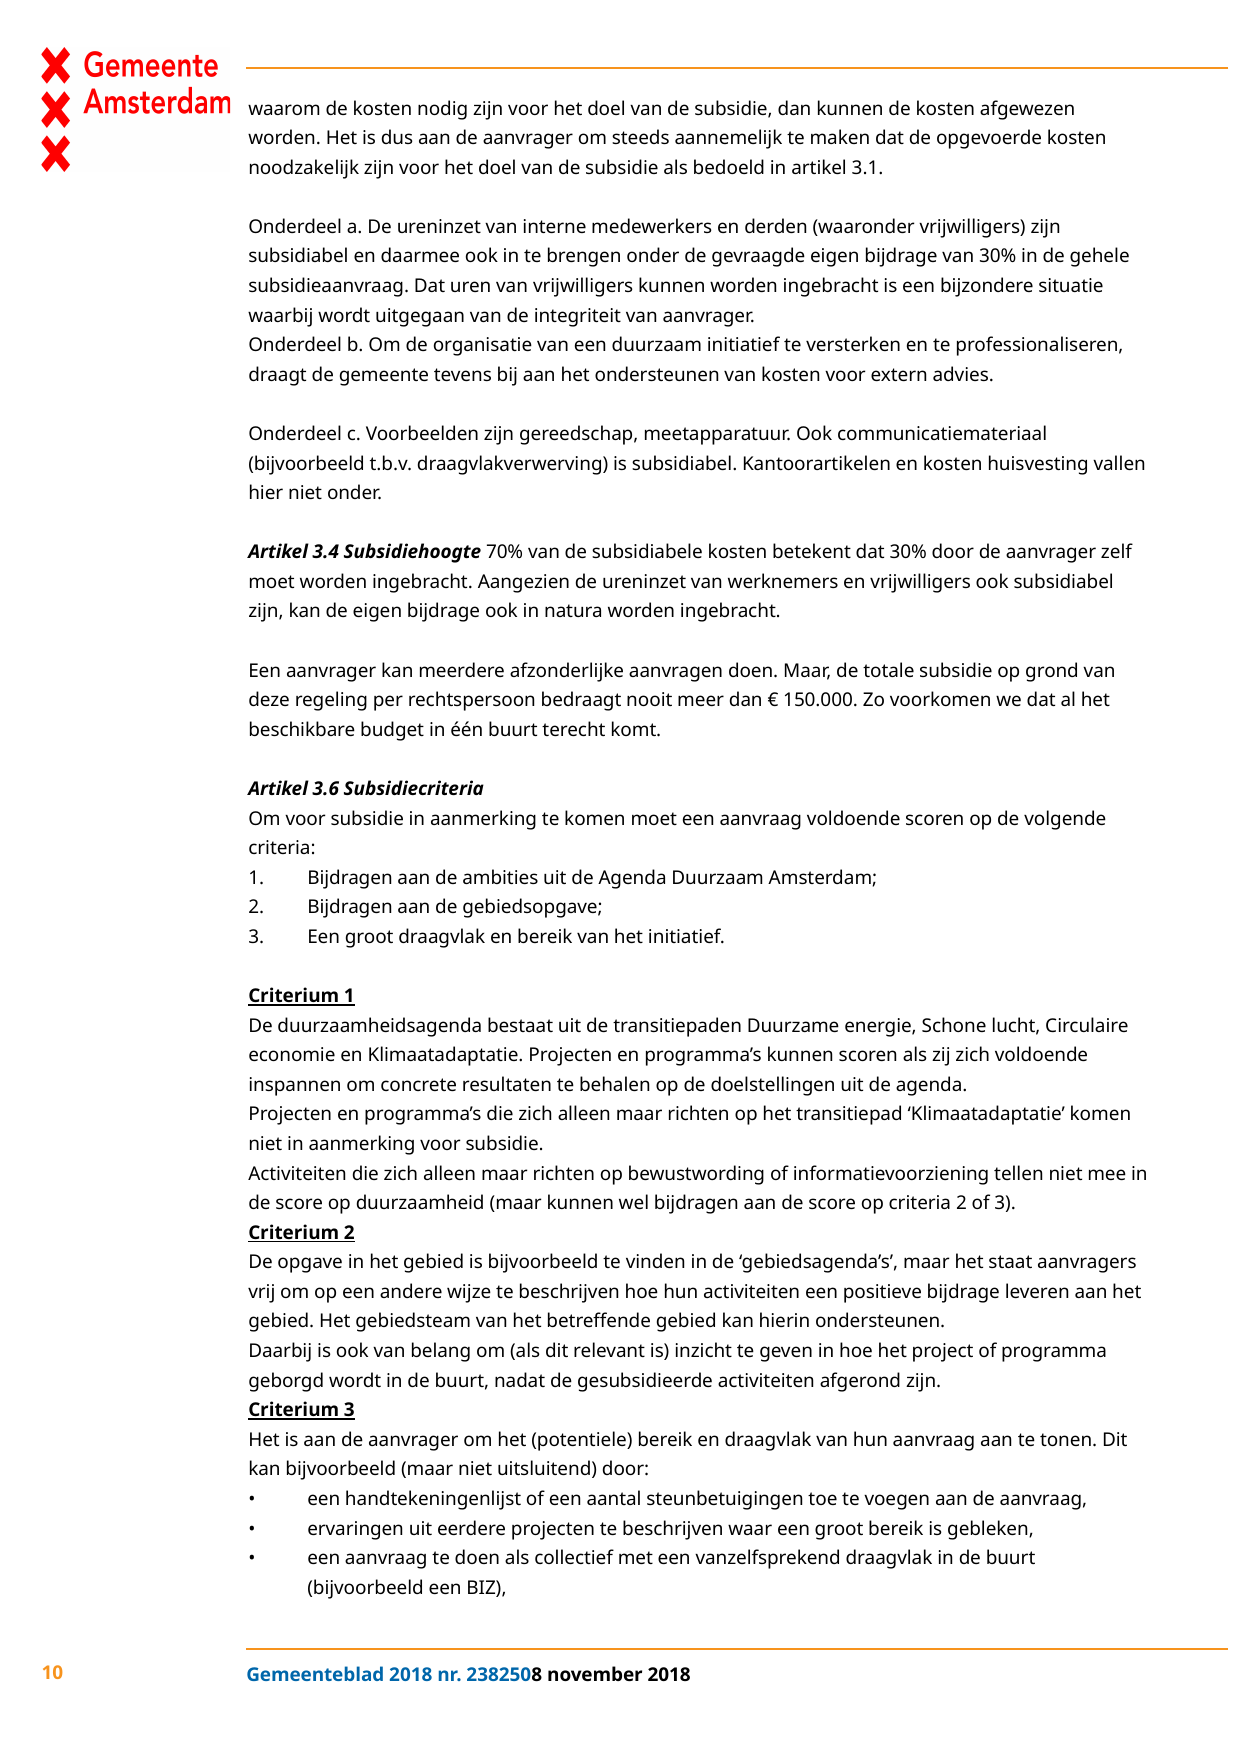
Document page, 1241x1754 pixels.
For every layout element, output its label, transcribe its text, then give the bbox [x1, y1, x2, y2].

text Het is aan de aanvrager om het (potentiele) bereik en draagvlak van hun aanvraag aan te tonen. Dit kan bijvoorbeeld (maar niet uitsluitend) door: [248, 1426, 1152, 1481]
text Criterium 1 [248, 982, 1152, 1008]
text Criterium 2 [248, 1219, 1152, 1245]
text Een aanvrager kan meerdere afzonderlijke aanvragen doen. Maar, de totale subsidie op grond van deze regeling per rechtspersoon bedraagt nooit meer dan € 150.000. Zo voorkomen we dat al het beschikbare budget in één buurt terecht komt. [248, 657, 1152, 742]
list een handtekeningenlijst of een aantal steunbetuigingen toe te voegen aan de aanvraag, [248, 1485, 1152, 1511]
list Bijdragen aan de ambities uit de Agenda Duurzaam Amsterdam; [248, 864, 1152, 890]
picture [41, 47, 231, 172]
text Projecten en programma’s die zich alleen maar richten op het transitiepad ‘Klimaatadaptatie’ komen niet in aanmerking voor subsidie. [248, 1101, 1152, 1156]
text Artikel 3.6 Subsidiecriteria [248, 775, 1152, 801]
text De duurzaamheidsagenda bestaat uit de transitiepaden Duurzame energie, Schone lucht, Circulaire economie en Klimaatadaptatie. Projecten en programma’s kunnen scoren als zij zich voldoende inspannen om concrete resultaten te behalen op de doelstellingen uit de agenda. [248, 1012, 1152, 1097]
text Onderdeel a. De ureninzet van interne medewerkers en derden (waaronder vrijwilligers) zijn subsidiabel en daarmee ook in te brengen onder de gevraagde eigen bijdrage van 30% in de gehele subsidieaanvraag. Dat uren van vrijwilligers kunnen worden ingebracht is een bijzondere situatie waarbij wordt uitgegaan van de integriteit van aanvrager. [248, 213, 1152, 328]
list Een groot draagvlak en bereik van het initiatief. [248, 923, 1152, 949]
text De opgave in het gebied is bijvoorbeeld te vinden in de ‘gebiedsagenda’s’, maar het staat aanvragers vrij om op een andere wijze te beschrijven hoe hun activiteiten een positieve bijdrage leveren aan het gebied. Het gebiedsteam van het betreffende gebied kan hierin ondersteunen. [248, 1248, 1152, 1333]
text Om voor subsidie in aanmerking te komen moet een aanvraag voldoende scoren op de volgende criteria: [248, 805, 1152, 860]
text Daarbij is ook van belang om (als dit relevant is) inzicht te geven in hoe het project of programma geborgd wordt in de buurt, nadat de gesubsidieerde activiteiten afgerond zijn. [248, 1337, 1152, 1393]
list Bijdragen aan de gebiedsopgave; [248, 893, 1152, 919]
text Onderdeel b. Om de organisatie van een duurzaam initiatief te versterken en te professionaliseren, draagt de gemeente tevens bij aan het ondersteunen van kosten voor extern advies. [248, 331, 1152, 387]
list een aanvraag te doen als collectief met een vanzelfsprekend draagvlak in de buurt (bijvoorbeeld een BIZ), [248, 1544, 1152, 1600]
text Activiteiten die zich alleen maar richten op bewustwording of informatievoorziening tellen niet mee in de score op duurzaamheid (maar kunnen wel bijdragen aan de score op criteria 2 of 3). [248, 1160, 1152, 1215]
text Onderdeel c. Voorbeelden zijn gereedschap, meetapparatuur. Ook communicatiemateriaal (bijvoorbeeld t.b.v. draagvlakverwerving) is subsidiabel. Kantoorartikelen en kosten huisvesting vallen hier niet onder. [248, 420, 1152, 505]
text Criterium 3 [248, 1396, 1152, 1422]
list ervaringen uit eerdere projecten te beschrijven waar een groot bereik is gebleken, [248, 1515, 1152, 1541]
text waarom de kosten nodig zijn voor het doel van de subsidie, dan kunnen de kosten afgewezen worden. Het is dus aan de aanvrager om steeds aannemelijk te maken dat de opgevoerde kosten noodzakelijk zijn voor het doel van de subsidie als bedoeld in artikel 3.1. [248, 95, 1152, 180]
text Artikel 3.4 Subsidiehoogte 70% van de subsidiabele kosten betekent dat 30% door de aanvrager zelf moet worden ingebracht. Aangezien de ureninzet van werknemers en vrijwilligers ook subsidiabel zijn, kan de eigen bijdrage ook in natura worden ingebracht. [248, 538, 1152, 623]
